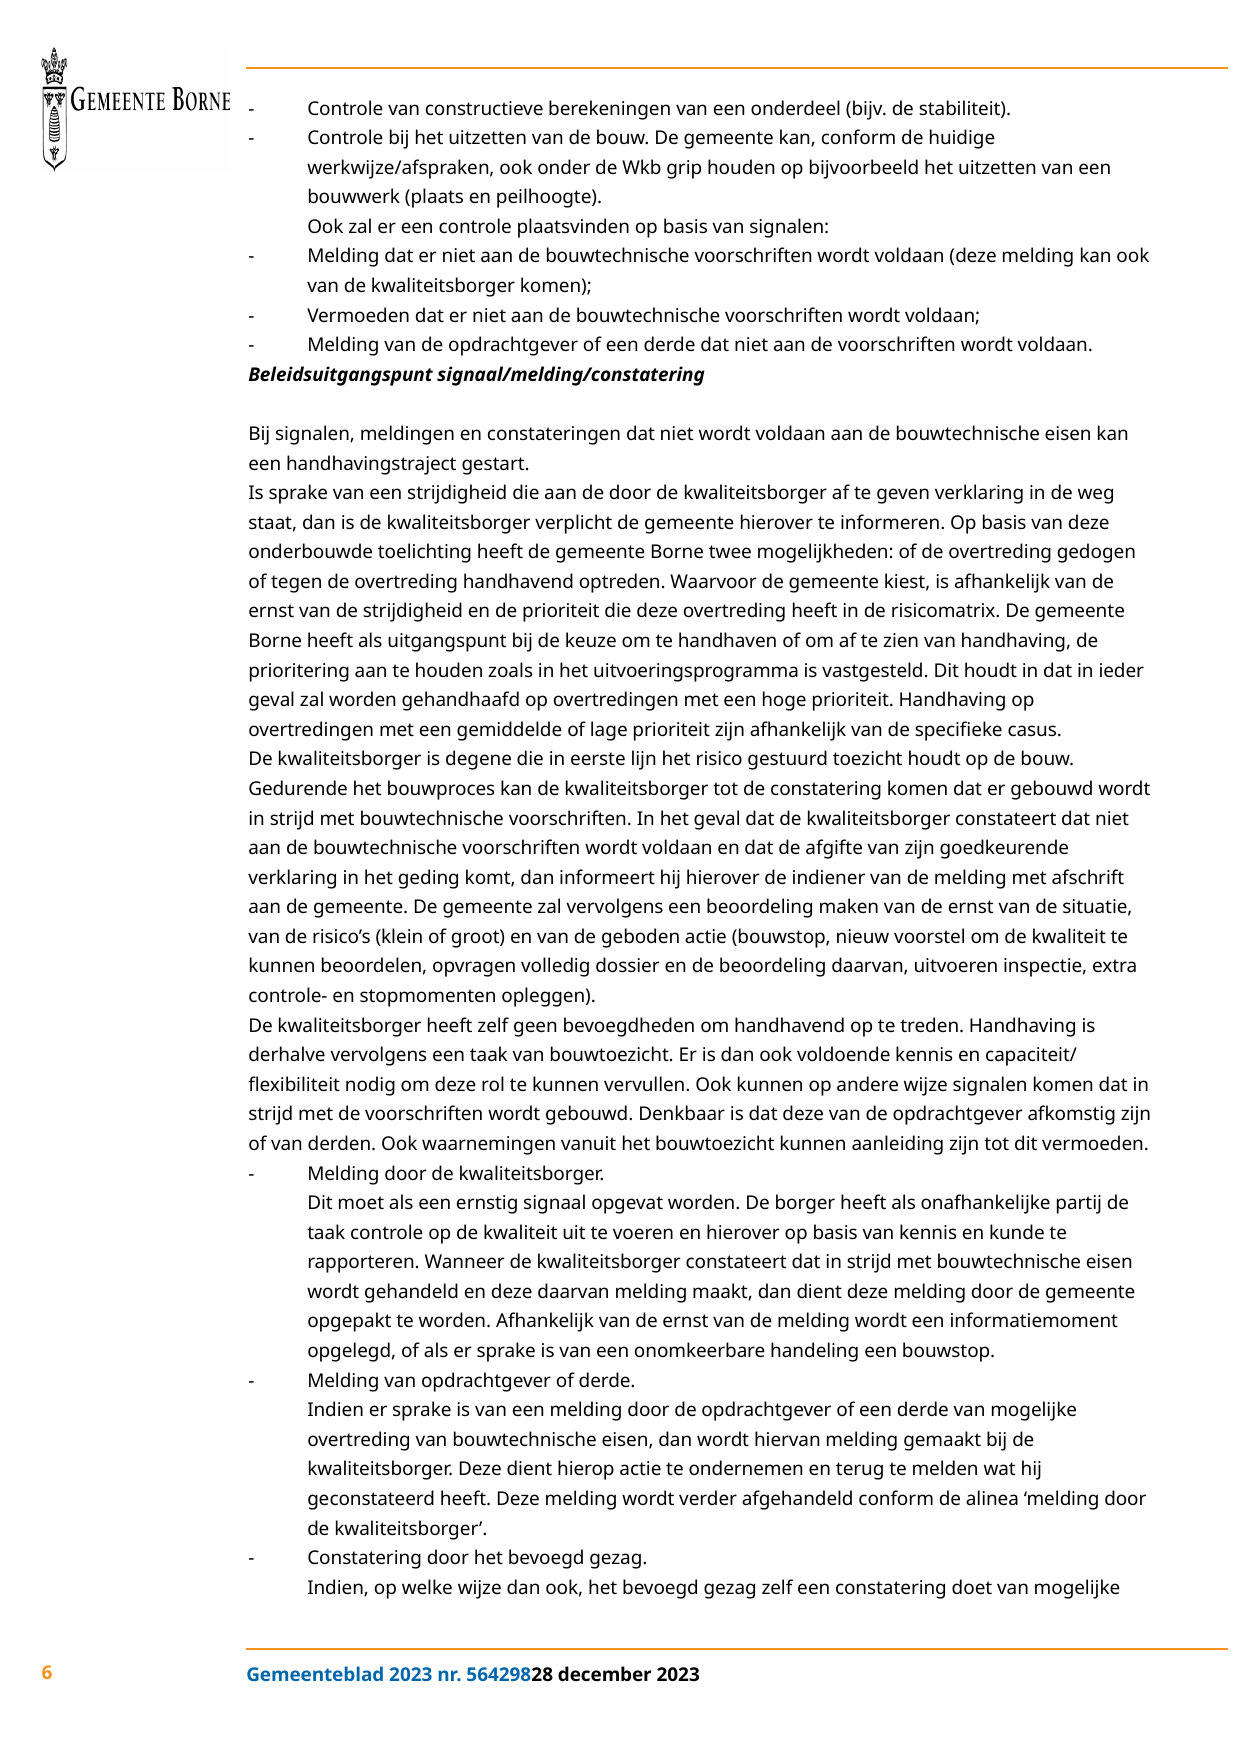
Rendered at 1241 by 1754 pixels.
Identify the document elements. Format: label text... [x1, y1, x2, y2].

list Ook zal er een controle plaatsvinden op basis van signalen: [248, 213, 1152, 239]
list Melding van de opdrachtgever of een derde dat niet aan de voorschriften wordt voldaan. [248, 331, 1152, 357]
text Is sprake van een strijdigheid die aan de door de kwaliteitsborger af te geven verklaring in de weg staat, dan is de kwaliteitsborger verplicht de gemeente hierover te informeren. Op basis van deze onderbouwde toelichting heeft de gemeente Borne twee mogelijkheden: of de overtreding gedogen of tegen de overtreding handhavend optreden. Waarvoor de gemeente kiest, is afhankelijk van de ernst van de strijdigheid en de prioriteit die deze overtreding heeft in de risicomatrix. De gemeente Borne heeft als uitgangspunt bij de keuze om te handhaven of om af te zien van handhaving, de prioritering aan te houden zoals in het uitvoeringsprogramma is vastgesteld. Dit houdt in dat in ieder geval zal worden gehandhaafd op overtredingen met een hoge prioriteit. Handhaving op overtredingen met een gemiddelde of lage prioriteit zijn afhankelijk van de specifieke casus. [248, 479, 1152, 742]
list Dit moet als een ernstig signaal opgevat worden. De borger heeft als onafhankelijke partij de taak controle op de kwaliteit uit te voeren en hierover op basis van kennis en kunde te rapporteren. Wanneer de kwaliteitsborger constateert dat in strijd met bouwtechnische eisen wordt gehandeld en deze daarvan melding maakt, dan dient deze melding door de gemeente opgepakt te worden. Afhankelijk van de ernst van de melding wordt een informatiemoment opgelegd, of als er sprake is van een onomkeerbare handeling een bouwstop. [248, 1189, 1152, 1363]
text De kwaliteitsborger heeft zelf geen bevoegdheden om handhavend op te treden. Handhaving is derhalve vervolgens een taak van bouwtoezicht. Er is dan ook voldoende kennis en capaciteit/ flexibiliteit nodig om deze rol te kunnen vervullen. Ook kunnen op andere wijze signalen komen dat in strijd met de voorschriften wordt gebouwd. Denkbaar is dat deze van de opdrachtgever afkomstig zijn of van derden. Ook waarnemingen vanuit het bouwtoezicht kunnen aanleiding zijn tot dit vermoeden. [248, 1012, 1152, 1156]
list Vermoeden dat er niet aan de bouwtechnische voorschriften wordt voldaan; [248, 302, 1152, 328]
text Bij signalen, meldingen en constateringen dat niet wordt voldaan aan de bouwtechnische eisen kan een handhavingstraject gestart. [248, 420, 1152, 476]
list Melding dat er niet aan de bouwtechnische voorschriften wordt voldaan (deze melding kan ook van de kwaliteitsborger komen); [248, 243, 1152, 298]
list Controle bij het uitzetten van de bouw. De gemeente kan, conform de huidige werkwijze/afspraken, ook onder de Wkb grip houden op bijvoorbeeld het uitzetten van een bouwwerk (plaats en peilhoogte). [248, 124, 1152, 209]
list Constatering door het bevoegd gezag. [248, 1544, 1152, 1570]
list Indien er sprake is van een melding door de opdrachtgever of een derde van mogelijke overtreding van bouwtechnische eisen, dan wordt hiervan melding gemaakt bij de kwaliteitsborger. Deze dient hierop actie te ondernemen en terug te melden wat hij geconstateerd heeft. Deze melding wordt verder afgehandeld conform de alinea ‘melding door de kwaliteitsborger’. [248, 1396, 1152, 1541]
picture [41, 47, 231, 172]
list Indien, op welke wijze dan ook, het bevoegd gezag zelf een constatering doet van mogelijke [248, 1574, 1152, 1600]
list Melding van opdrachtgever of derde. [248, 1367, 1152, 1393]
text De kwaliteitsborger is degene die in eerste lijn het risico gestuurd toezicht houdt op de bouw. Gedurende het bouwproces kan de kwaliteitsborger tot de constatering komen dat er gebouwd wordt in strijd met bouwtechnische voorschriften. In het geval dat de kwaliteitsborger constateert dat niet aan de bouwtechnische voorschriften wordt voldaan en dat de afgifte van zijn goedkeurende verklaring in het geding komt, dan informeert hij hierover de indiener van de melding met afschrift aan de gemeente. De gemeente zal vervolgens een beoordeling maken van de ernst van de situatie, van de risico’s (klein of groot) en van de geboden actie (bouwstop, nieuw voorstel om de kwaliteit te kunnen beoordelen, opvragen volledig dossier en de beoordeling daarvan, uitvoeren inspectie, extra controle- en stopmomenten opleggen). [248, 746, 1152, 1008]
list Controle van constructieve berekeningen van een onderdeel (bijv. de stabiliteit). [248, 95, 1152, 121]
text Beleidsuitgangspunt signaal/melding/constatering [248, 361, 1152, 387]
list Melding door de kwaliteitsborger. [248, 1160, 1152, 1186]
